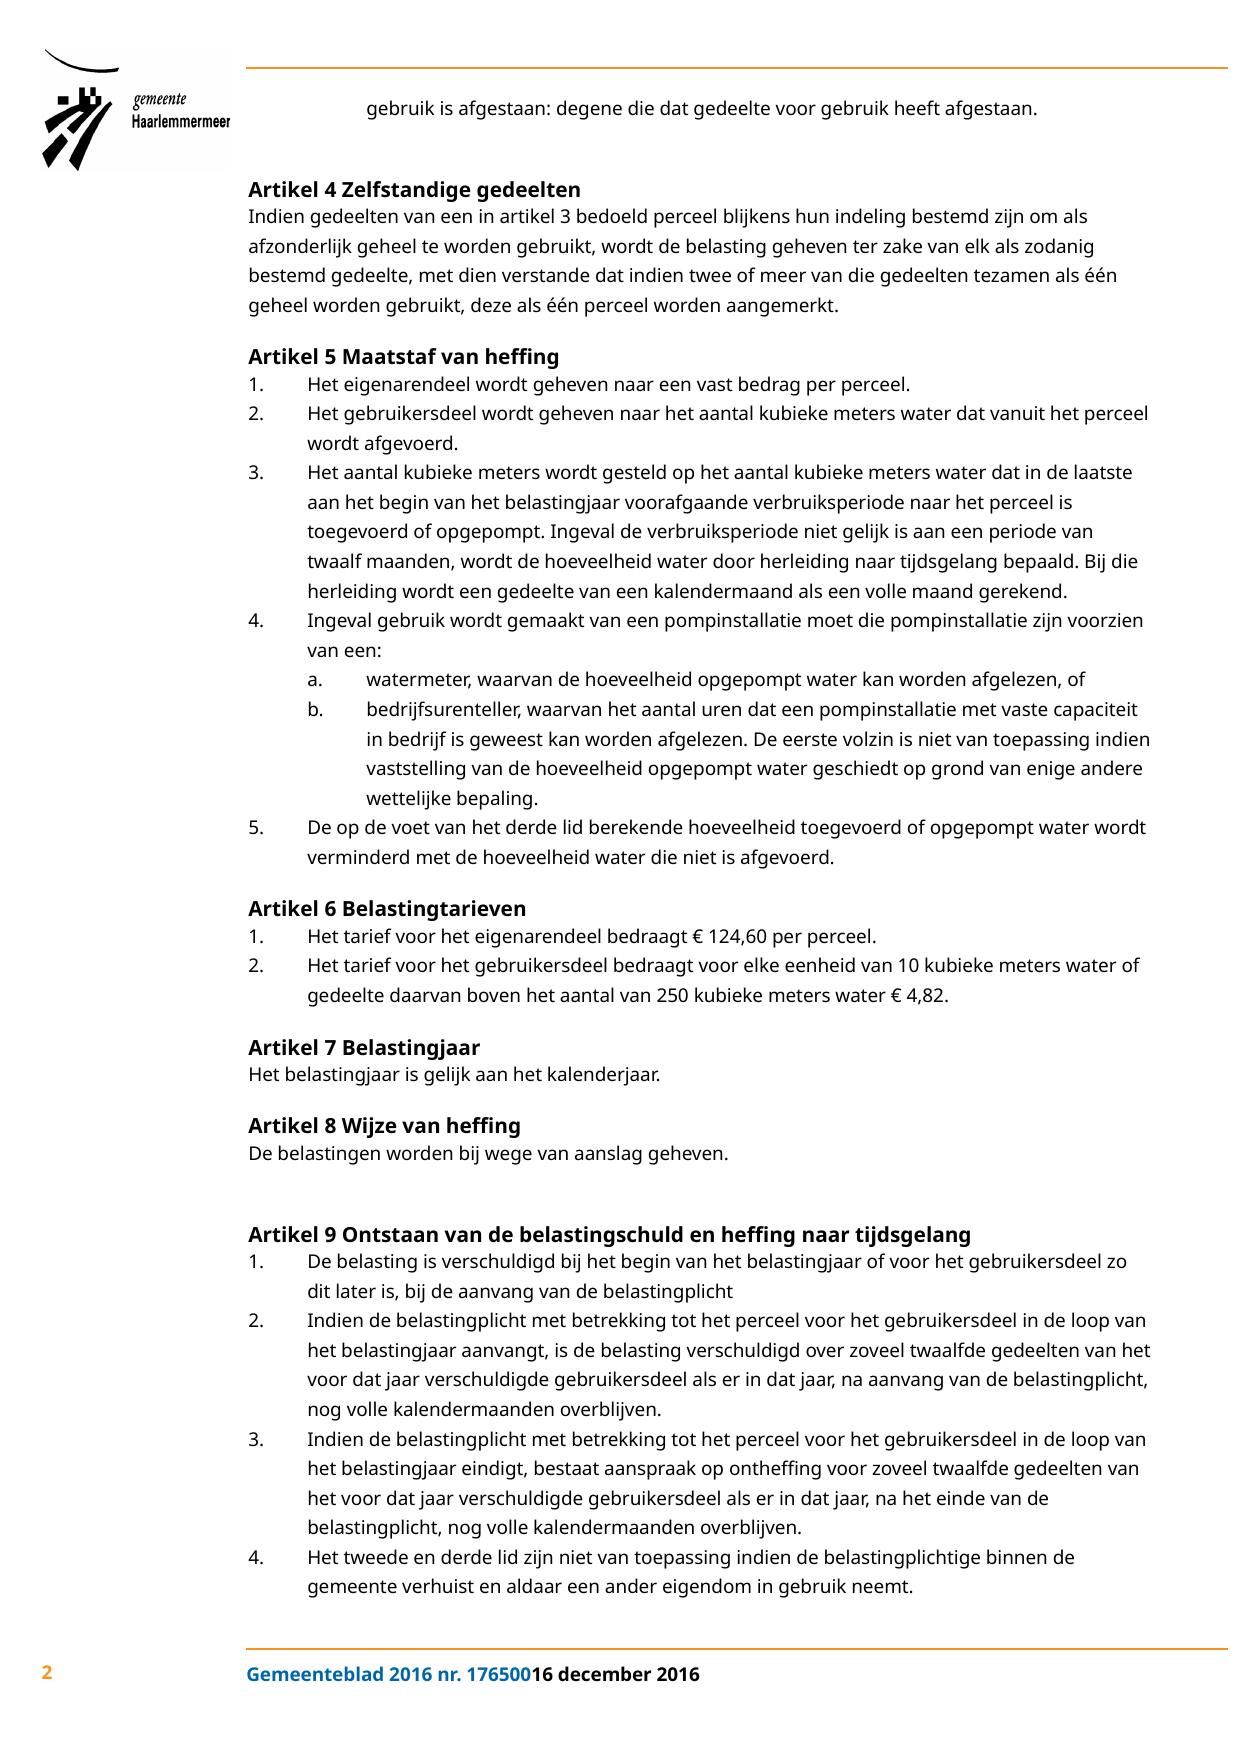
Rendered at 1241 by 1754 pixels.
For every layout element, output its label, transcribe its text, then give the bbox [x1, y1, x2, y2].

text De belastingen worden bij wege van aanslag geheven. [248, 1140, 1152, 1166]
list De belasting is verschuldigd bij het begin van het belastingjaar of voor het gebruikersdeel zo dit later is, bij de aanvang van de belastingplicht [248, 1248, 1152, 1304]
text Artikel 5 Maatstaf van heffing [248, 342, 1152, 371]
list Het aantal kubieke meters wordt gesteld op het aantal kubieke meters water dat in de laatste aan het begin van het belastingjaar voorafgaande verbruiksperiode naar het perceel is toegevoerd of opgepompt. Ingeval de verbruiksperiode niet gelijk is aan een periode van twaalf maanden, wordt de hoeveelheid water door herleiding naar tijdsgelang bepaald. Bij die herleiding wordt een gedeelte van een kalendermaand als een volle maand gerekend. [248, 459, 1152, 604]
text Het belastingjaar is gelijk aan het kalenderjaar. [248, 1061, 1152, 1087]
list Het tweede en derde lid zijn niet van toepassing indien de belastingplichtige binnen de gemeente verhuist en aldaar een ander eigendom in gebruik neemt. [248, 1544, 1152, 1599]
text Artikel 7 Belastingjaar [248, 1033, 1152, 1061]
text Artikel 6 Belastingtarieven [248, 894, 1152, 923]
list Indien de belastingplicht met betrekking tot het perceel voor het gebruikersdeel in de loop van het belastingjaar eindigt, bestaat aanspraak op ontheffing voor zoveel twaalfde gedeelten van het voor dat jaar verschuldigde gebruikersdeel als er in dat jaar, na het einde van de belastingplicht, nog volle kalendermaanden overblijven. [248, 1426, 1152, 1540]
list Indien de belastingplicht met betrekking tot het perceel voor het gebruikersdeel in de loop van het belastingjaar aanvangt, is de belasting verschuldigd over zoveel twaalfde gedeelten van het voor dat jaar verschuldigde gebruikersdeel als er in dat jaar, na aanvang van de belastingplicht, nog volle kalendermaanden overblijven. [248, 1307, 1152, 1422]
list De op de voet van het derde lid berekende hoeveelheid toegevoerd of opgepompt water wordt verminderd met de hoeveelheid water die niet is afgevoerd. [248, 814, 1152, 870]
picture [41, 47, 231, 172]
list gebruik is afgestaan: degene die dat gedeelte voor gebruik heeft afgestaan. [307, 95, 1152, 121]
list bedrijfsurenteller, waarvan het aantal uren dat een pompinstallatie met vaste capaciteit in bedrijf is geweest kan worden afgelezen. De eerste volzin is niet van toepassing indien vaststelling van de hoeveelheid opgepompt water geschiedt op grond van enige andere wettelijke bepaling. [307, 696, 1152, 811]
list Het gebruikersdeel wordt geheven naar het aantal kubieke meters water dat vanuit het perceel wordt afgevoerd. [248, 400, 1152, 456]
text Indien gedeelten van een in artikel 3 bedoeld perceel blijkens hun indeling bestemd zijn om als afzonderlijk geheel te worden gebruikt, wordt de belasting geheven ter zake van elk als zodanig bestemd gedeelte, met dien verstande dat indien twee of meer van die gedeelten tezamen als één geheel worden gebruikt, deze als één perceel worden aangemerkt. [248, 203, 1152, 318]
list Ingeval gebruik wordt gemaakt van een pompinstallatie moet die pompinstallatie zijn voorzien van een: [248, 607, 1152, 663]
text Artikel 9 Ontstaan van de belastingschuld en heffing naar tijdsgelang [248, 1220, 1152, 1248]
list Het tarief voor het gebruikersdeel bedraagt voor elke eenheid van 10 kubieke meters water of gedeelte daarvan boven het aantal van 250 kubieke meters water € 4,82. [248, 953, 1152, 1008]
list Het eigenarendeel wordt geheven naar een vast bedrag per perceel. [248, 371, 1152, 397]
list watermeter, waarvan de hoeveelheid opgepompt water kan worden afgelezen, of [307, 667, 1152, 692]
text Artikel 4 Zelfstandige gedeelten [248, 175, 1152, 203]
text Artikel 8 Wijze van heffing [248, 1111, 1152, 1140]
list Het tarief voor het eigenarendeel bedraagt € 124,60 per perceel. [248, 923, 1152, 949]
